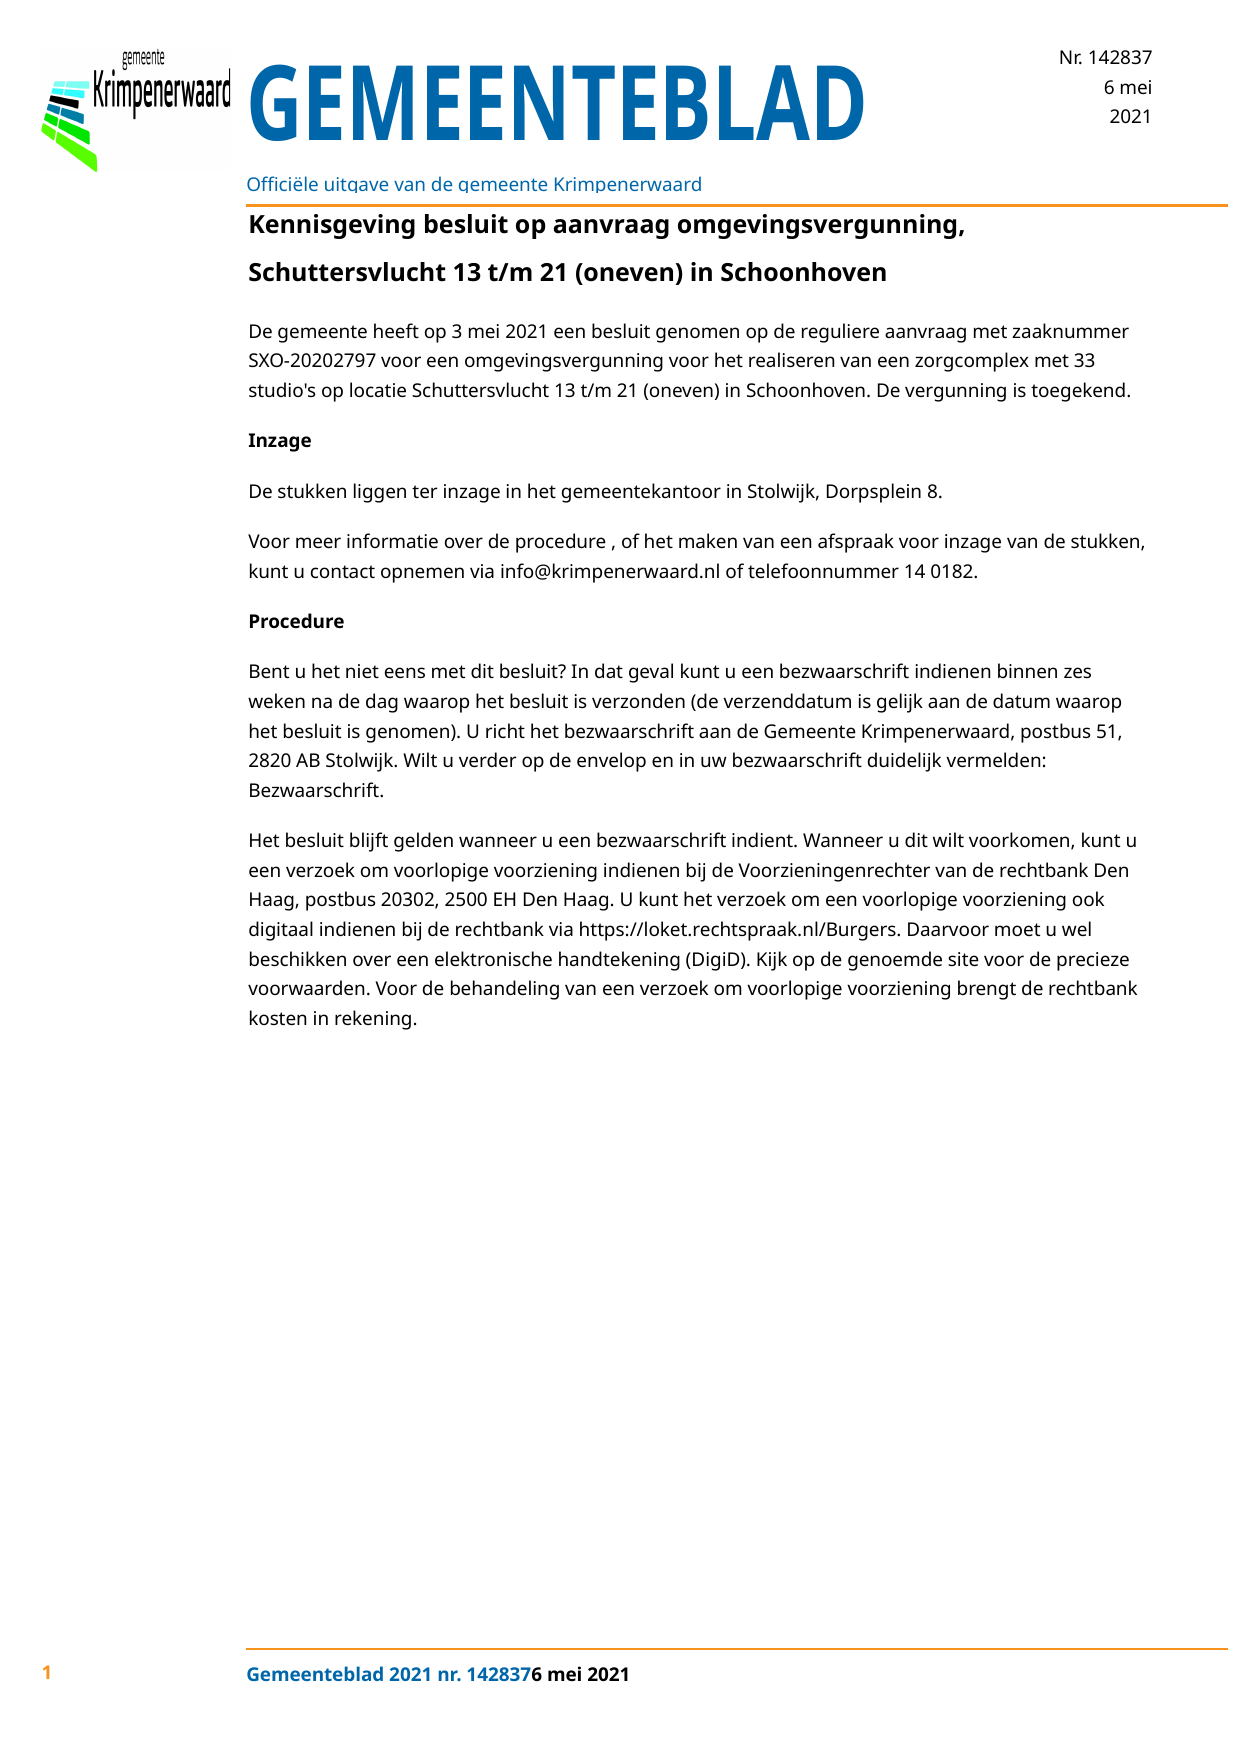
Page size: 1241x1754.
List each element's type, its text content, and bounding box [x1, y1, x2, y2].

text Het besluit blijft gelden wanneer u een bezwaarschrift indient. Wanneer u dit wilt voorkomen, kunt u een verzoek om voorlopige voorziening indienen bij de Voorzieningenrechter van de rechtbank Den Haag, postbus 20302, 2500 EH Den Haag. U kunt het verzoek om een voorlopige voorziening ook digitaal indienen bij de rechtbank via https://loket.rechtspraak.nl/Burgers. Daarvoor moet u wel beschikken over een elektronische handtekening (DigiD). Kijk op de genoemde site voor de precieze voorwaarden. Voor de behandeling van een verzoek om voorlopige voorziening brengt de rechtbank kosten in rekening. [248, 827, 1152, 1031]
text Procedure [248, 608, 1152, 634]
text De gemeente heeft op 3 mei 2021 een besluit genomen op de reguliere aanvraag met zaaknummer SXO-20202797 voor een omgevingsvergunning voor het realiseren van een zorgcomplex met 33 studio's op locatie Schuttersvlucht 13 t/m 21 (oneven) in Schoonhoven. De vergunning is toegekend. [248, 318, 1152, 403]
text Kennisgeving besluit op aanvraag omgevingsvergunning, Schuttersvlucht 13 t/m 21 (oneven) in Schoonhoven [248, 207, 1152, 288]
text Inzage [248, 427, 1152, 453]
text Bent u het niet eens met dit besluit? In dat geval kunt u een bezwaarschrift indienen binnen zes weken na de dag waarop het besluit is verzonden (de verzenddatum is gelijk aan de datum waarop het besluit is genomen). U richt het bezwaarschrift aan de Gemeente Krimpenerwaard, postbus 51, 2820 AB Stolwijk. Wilt u verder op de envelop en in uw bezwaarschrift duidelijk vermelden: Bezwaarschrift. [248, 659, 1152, 803]
text De stukken liggen ter inzage in het gemeentekantoor in Stolwijk, Dorpsplein 8. [248, 478, 1152, 504]
text Voor meer informatie over de procedure , of het maken van een afspraak voor inzage van de stukken, kunt u contact opnemen via info@krimpenerwaard.nl of telefoonnummer 14 0182. [248, 528, 1152, 584]
picture [41, 47, 231, 172]
